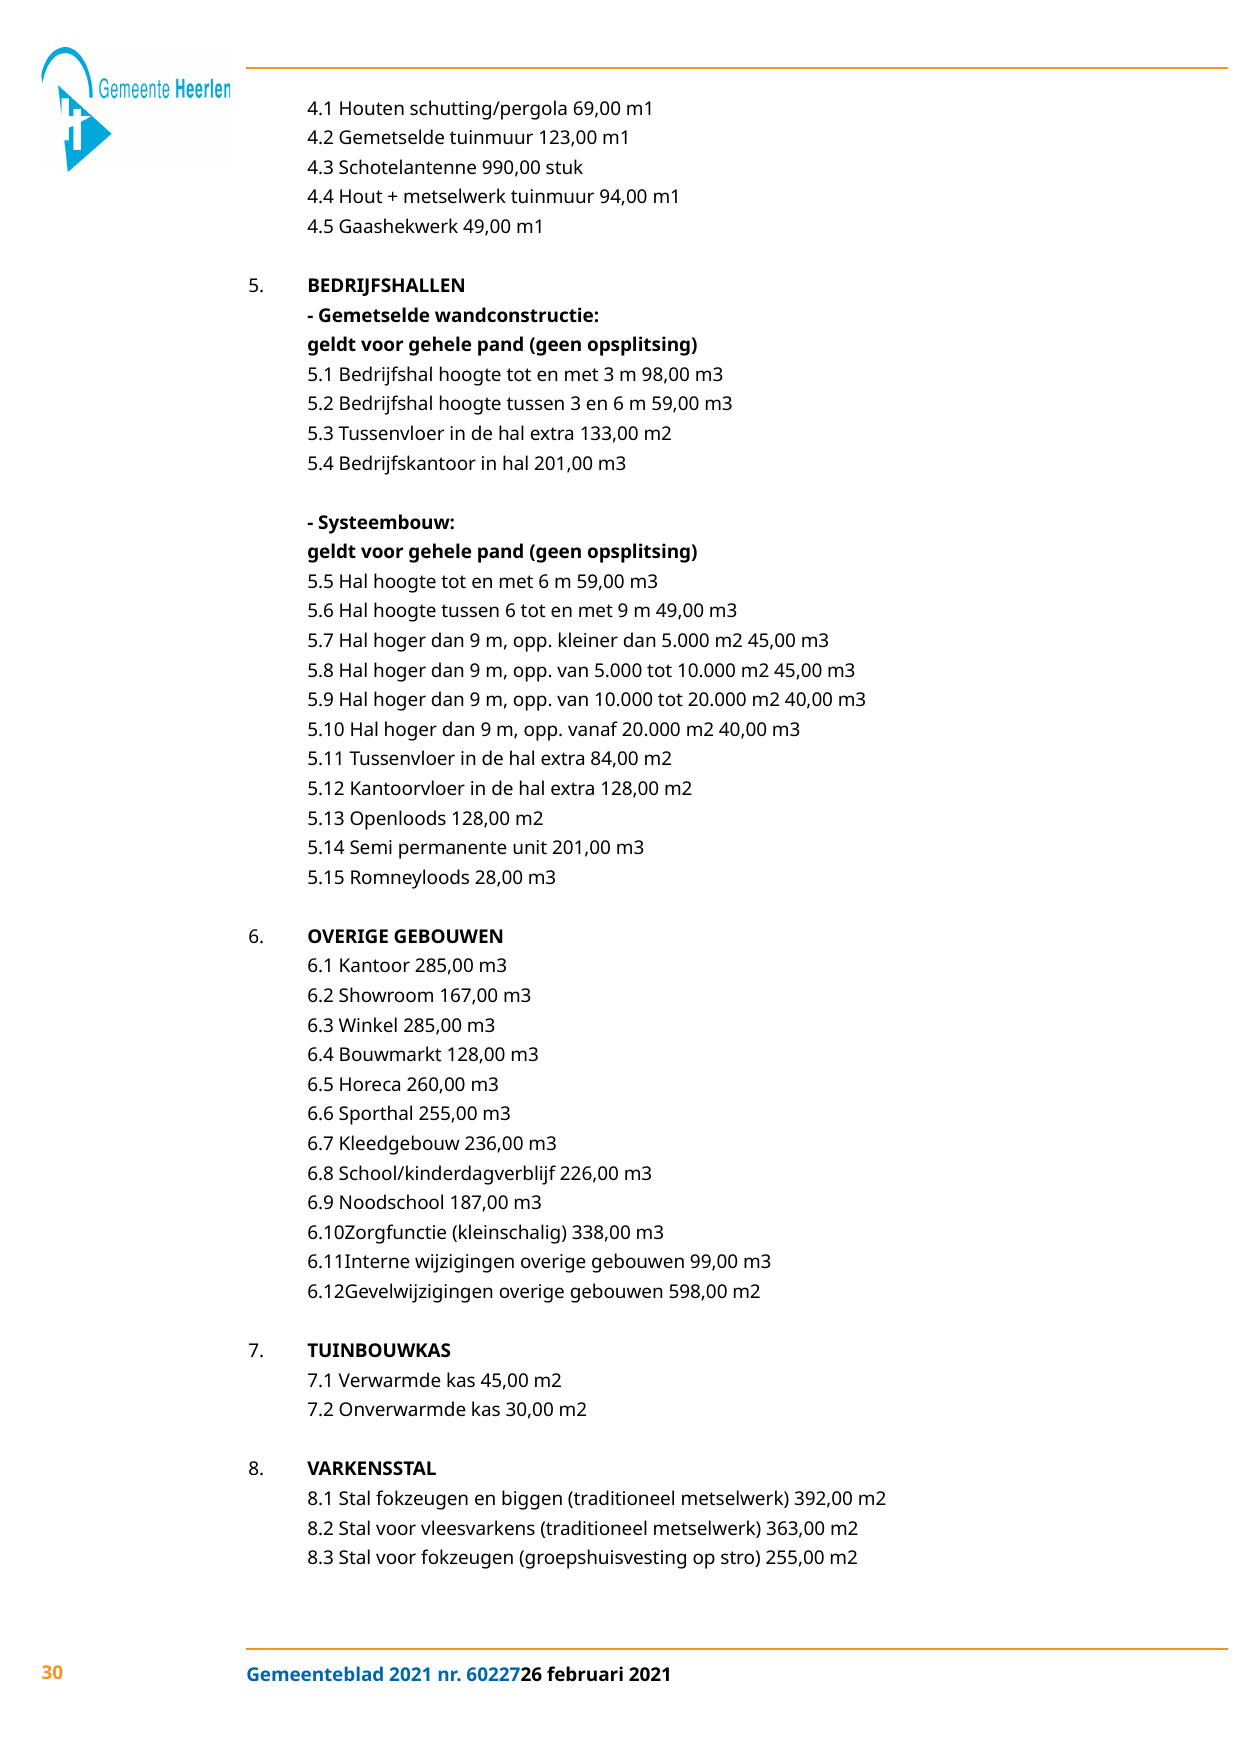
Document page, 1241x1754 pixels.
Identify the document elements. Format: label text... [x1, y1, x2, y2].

list 5.11 Tussenvloer in de hal extra 84,00 m2 [248, 746, 1152, 771]
list geldt voor gehele pand (geen opsplitsing) [248, 331, 1152, 357]
list 6.12Gevelwijzigingen overige gebouwen 598,00 m2 [248, 1278, 1152, 1304]
list 5.4 Bedrijfskantoor in hal 201,00 m3 [248, 450, 1152, 476]
list 6.6 Sporthal 255,00 m3 [248, 1101, 1152, 1126]
list VARKENSSTAL [248, 1456, 1152, 1481]
list 5.15 Romneyloods 28,00 m3 [248, 864, 1152, 890]
list 6.5 Horeca 260,00 m3 [248, 1071, 1152, 1097]
list 7.1 Verwarmde kas 45,00 m2 [248, 1367, 1152, 1393]
list 6.4 Bouwmarkt 128,00 m3 [248, 1041, 1152, 1067]
list - Systeembouw: [248, 509, 1152, 535]
list TUINBOUWKAS [248, 1337, 1152, 1363]
list 5.12 Kantoorvloer in de hal extra 128,00 m2 [248, 775, 1152, 801]
list 5.9 Hal hoger dan 9 m, opp. van 10.000 tot 20.000 m2 40,00 m3 [248, 686, 1152, 712]
list 8.1 Stal fokzeugen en biggen (traditioneel metselwerk) 392,00 m2 [248, 1485, 1152, 1511]
list 5.13 Openloods 128,00 m2 [248, 805, 1152, 831]
list OVERIGE GEBOUWEN [248, 923, 1152, 949]
list 5.7 Hal hoger dan 9 m, opp. kleiner dan 5.000 m2 45,00 m3 [248, 627, 1152, 653]
list geldt voor gehele pand (geen opsplitsing) [248, 538, 1152, 564]
list 6.7 Kleedgebouw 236,00 m3 [248, 1130, 1152, 1156]
list 4.2 Gemetselde tuinmuur 123,00 m1 [248, 124, 1152, 150]
list 4.4 Hout + metselwerk tuinmuur 94,00 m1 [248, 183, 1152, 209]
list 5.10 Hal hoger dan 9 m, opp. vanaf 20.000 m2 40,00 m3 [248, 716, 1152, 742]
list 5.3 Tussenvloer in de hal extra 133,00 m2 [248, 420, 1152, 446]
list BEDRIJFSHALLEN [248, 272, 1152, 298]
picture [41, 47, 59, 70]
list 6.2 Showroom 167,00 m3 [248, 982, 1152, 1008]
list 4.5 Gaashekwerk 49,00 m1 [248, 213, 1152, 239]
list 6.10Zorgfunctie (kleinschalig) 338,00 m3 [248, 1219, 1152, 1245]
list - Gemetselde wandconstructie: [248, 302, 1152, 328]
list 5.5 Hal hoogte tot en met 6 m 59,00 m3 [248, 568, 1152, 594]
list 4.3 Schotelantenne 990,00 stuk [248, 154, 1152, 180]
list 6.3 Winkel 285,00 m3 [248, 1012, 1152, 1038]
list 7.2 Onverwarmde kas 30,00 m2 [248, 1396, 1152, 1422]
list 8.3 Stal voor fokzeugen (groepshuisvesting op stro) 255,00 m2 [248, 1544, 1152, 1570]
list 6.1 Kantoor 285,00 m3 [248, 953, 1152, 978]
list 5.6 Hal hoogte tussen 6 tot en met 9 m 49,00 m3 [248, 598, 1152, 623]
list 6.9 Noodschool 187,00 m3 [248, 1189, 1152, 1215]
list 5.14 Semi permanente unit 201,00 m3 [248, 834, 1152, 860]
list 8.2 Stal voor vleesvarkens (traditioneel metselwerk) 363,00 m2 [248, 1515, 1152, 1541]
picture [41, 47, 231, 172]
list 5.1 Bedrijfshal hoogte tot en met 3 m 98,00 m3 [248, 361, 1152, 387]
list 5.2 Bedrijfshal hoogte tussen 3 en 6 m 59,00 m3 [248, 391, 1152, 416]
list 4.1 Houten schutting/pergola 69,00 m1 [248, 95, 1152, 121]
list 6.11Interne wijzigingen overige gebouwen 99,00 m3 [248, 1248, 1152, 1274]
list 6.8 School/kinderdagverblijf 226,00 m3 [248, 1160, 1152, 1186]
list 5.8 Hal hoger dan 9 m, opp. van 5.000 tot 10.000 m2 45,00 m3 [248, 657, 1152, 683]
